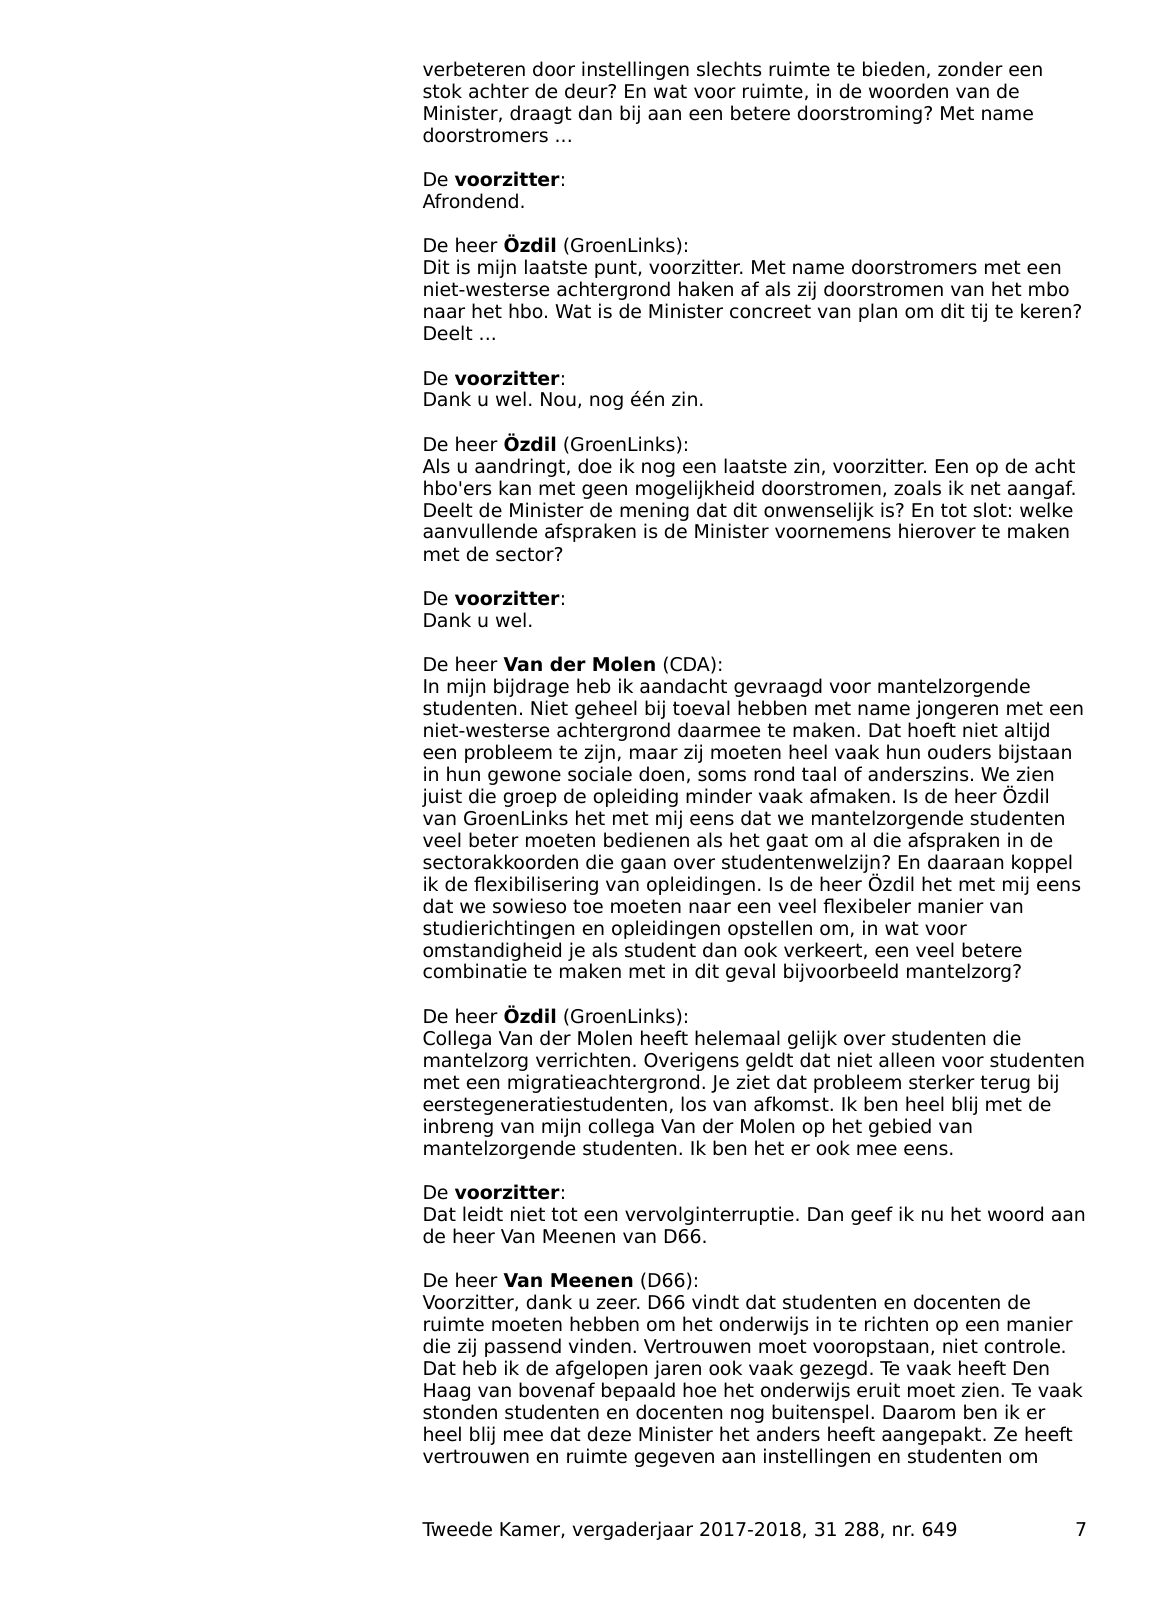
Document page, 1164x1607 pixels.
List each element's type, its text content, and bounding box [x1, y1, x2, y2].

text De voorzitter: [422, 588, 1087, 609]
text De heer Özdil (GroenLinks): [422, 235, 1087, 257]
text Collega Van der Molen heeft helemaal gelijk over studenten die mantelzorg verrichten. Overigens geldt dat niet alleen voor studenten met een migratieachtergrond. Je ziet dat probleem sterker terug bij eerstegeneratiestudenten, los van afkomst. Ik ben heel blij met de inbreng van mijn collega Van der Molen op het gebied van mantelzorgende studenten. Ik ben het er ook mee eens. [422, 1028, 1087, 1159]
text De heer Van der Molen (CDA): [422, 654, 1087, 676]
text Voorzitter, dank u zeer. D66 vindt dat studenten en docenten de ruimte moeten hebben om het onderwijs in te richten op een manier die zij passend vinden. Vertrouwen moet vooropstaan, niet controle. Dat heb ik de afgelopen jaren ook vaak gezegd. Te vaak heeft Den Haag van bovenaf bepaald hoe het onderwijs eruit moet zien. Te vaak stonden studenten en docenten nog buitenspel. Daarom ben ik er heel blij mee dat deze Minister het anders heeft aangepakt. Ze heeft vertrouwen en ruimte gegeven aan instellingen en studenten om [422, 1292, 1087, 1468]
text Dank u wel. Nou, nog één zin. [422, 389, 1087, 411]
text In mijn bijdrage heb ik aandacht gevraagd voor mantelzorgende studenten. Niet geheel bij toeval hebben met name jongeren met een niet-westerse achtergrond daarmee te maken. Dat hoeft niet altijd een probleem te zijn, maar zij moeten heel vaak hun ouders bijstaan in hun gewone sociale doen, soms rond taal of anderszins. We zien juist die groep de opleiding minder vaak afmaken. Is de heer Özdil van GroenLinks het met mij eens dat we mantelzorgende studenten veel beter moeten bedienen als het gaat om al die afspraken in de sectorakkoorden die gaan over studentenwelzijn? En daaraan koppel ik de flexibilisering van opleidingen. Is de heer Özdil het met mij eens dat we sowieso toe moeten naar een veel flexibeler manier van studierichtingen en opleidingen opstellen om, in wat voor omstandigheid je als student dan ook verkeert, een veel betere combinatie te maken met in dit geval bijvoorbeeld mantelzorg? [422, 676, 1087, 983]
text De heer Özdil (GroenLinks): [422, 433, 1087, 456]
text Dank u wel. [422, 609, 1087, 632]
text De heer Van Meenen (D66): [422, 1270, 1087, 1292]
text De voorzitter: [422, 1182, 1087, 1204]
text Als u aandringt, doe ik nog een laatste zin, voorzitter. Een op de acht hbo'ers kan met geen mogelijkheid doorstromen, zoals ik net aangaf. Deelt de Minister de mening dat dit onwenselijk is? En tot slot: welke aanvullende afspraken is de Minister voornemens hierover te maken met de sector? [422, 456, 1087, 565]
text Dat leidt niet tot een vervolginterruptie. Dan geef ik nu het woord aan de heer Van Meenen van D66. [422, 1204, 1087, 1248]
text Afrondend. [422, 191, 1087, 213]
text Dit is mijn laatste punt, voorzitter. Met name doorstromers met een niet-westerse achtergrond haken af als zij doorstromen van het mbo naar het hbo. Wat is de Minister concreet van plan om dit tij te keren? Deelt ... [422, 257, 1087, 345]
text De heer Özdil (GroenLinks): [422, 1006, 1087, 1028]
text verbeteren door instellingen slechts ruimte te bieden, zonder een stok achter de deur? En wat voor ruimte, in de woorden van de Minister, draagt dan bij aan een betere doorstroming? Met name doorstromers ... [422, 59, 1087, 147]
text De voorzitter: [422, 169, 1087, 191]
text De voorzitter: [422, 367, 1087, 389]
